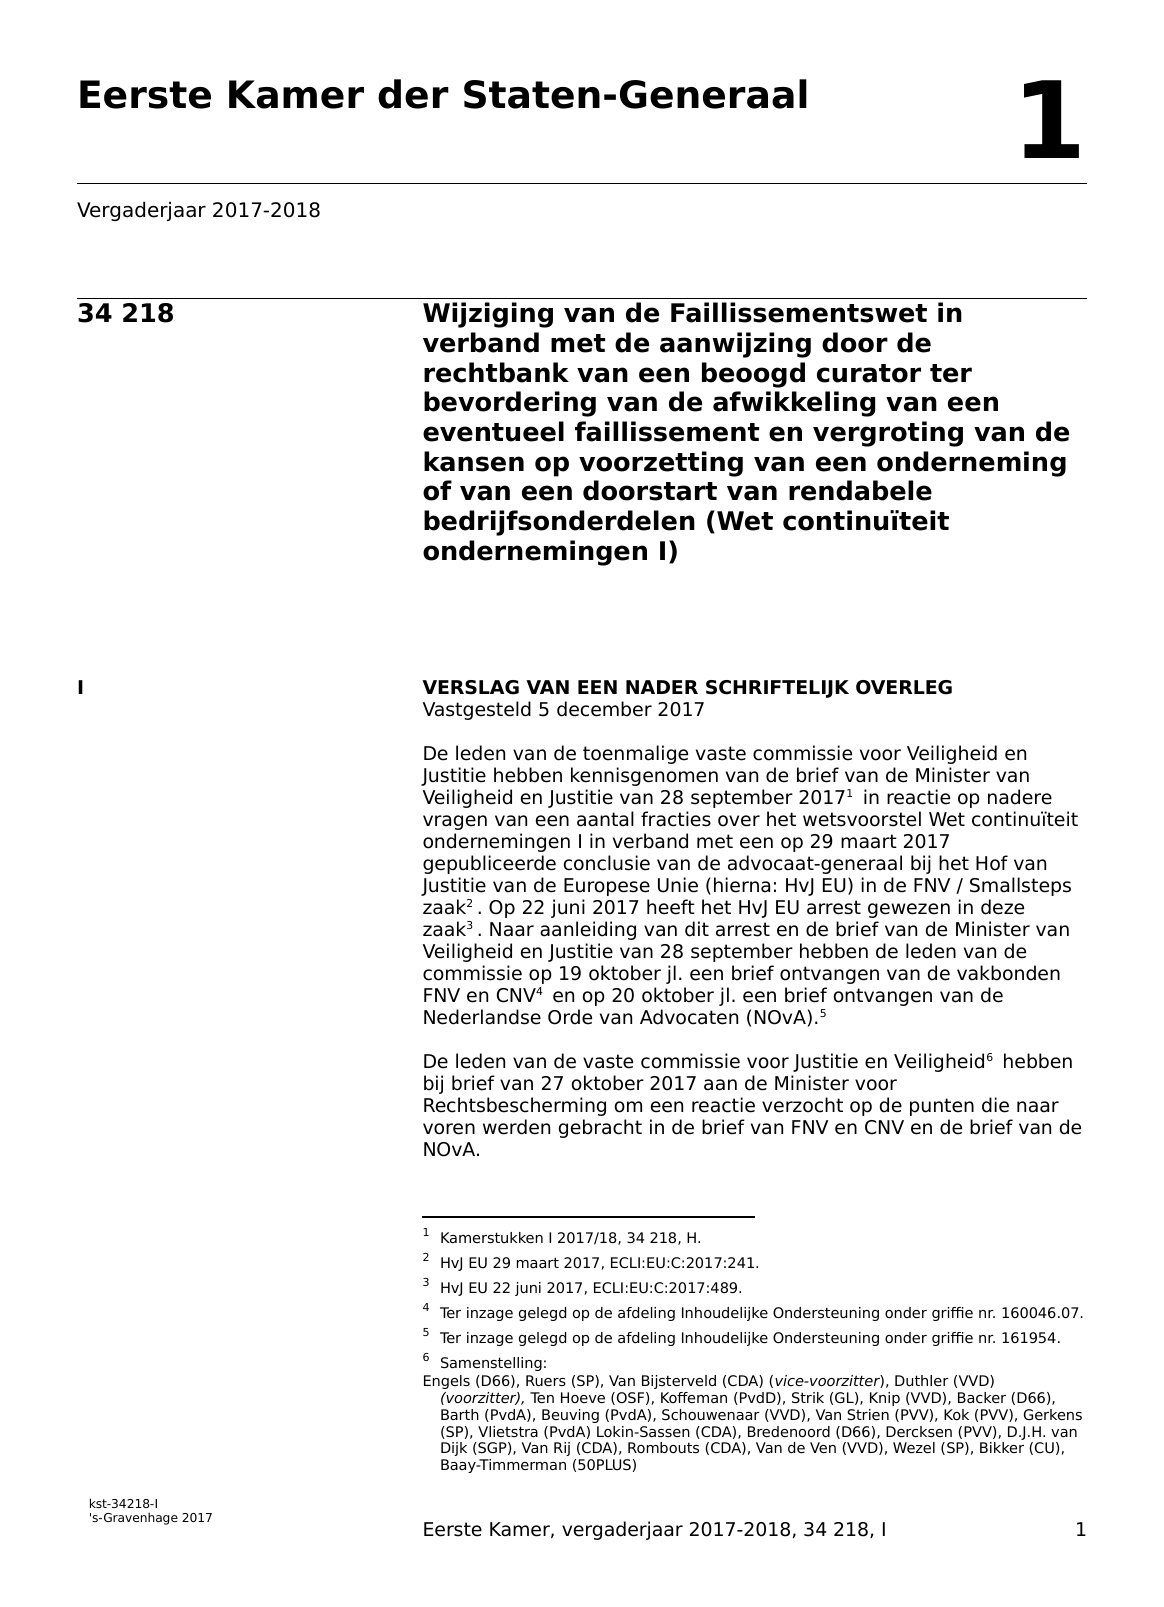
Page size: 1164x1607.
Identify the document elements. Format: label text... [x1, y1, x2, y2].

text De leden van de vaste commissie voor Justitie en Veiligheid hebben bij brief van 27 oktober 2017 aan de Minister voor Rechtsbescherming om een reactie verzocht op de punten die naar voren werden gebracht in de brief van FNV en CNV en de brief van de NOvA. [422, 1051, 1087, 1161]
text Ter inzage gelegd op de afdeling Inhoudelijke Ondersteuning onder griffie nr. 161954. [422, 1326, 1087, 1348]
text Ter inzage gelegd op de afdeling Inhoudelijke Ondersteuning onder griffie nr. 160046.07. [422, 1301, 1087, 1323]
text De leden van de toenmalige vaste commissie voor Veiligheid en Justitie hebben kennisgenomen van de brief van de Minister van Veiligheid en Justitie van 28 september 2017 in reactie op nadere vragen van een aantal fracties over het wetsvoorstel Wet continuïteit ondernemingen I in verband met een op 29 maart 2017 gepubliceerde conclusie van de advocaat-generaal bij het Hof van Justitie van de Europese Unie (hierna: HvJ EU) in de FNV / Smallsteps zaak. Op 22 juni 2017 heeft het HvJ EU arrest gewezen in deze zaak. Naar aanleiding van dit arrest en de brief van de Minister van Veiligheid en Justitie van 28 september hebben de leden van de commissie op 19 oktober jl. een brief ontvangen van de vakbonden FNV en CNV en op 20 oktober jl. een brief ontvangen van de Nederlandse Orde van Advocaten (NOvA). [422, 743, 1087, 1029]
subtitle I VERSLAG VAN EEN NADER SCHRIFTELIJK OVERLEG [77, 677, 1087, 699]
text Vastgesteld 5 december 2017 [422, 699, 1087, 721]
text 's-Gravenhage 2017 [88, 1511, 323, 1525]
text HvJ EU 29 maart 2017, ECLI:EU:C:2017:241. [422, 1251, 1087, 1273]
text Kamerstukken I 2017/18, 34 218, H. [422, 1226, 1087, 1248]
text HvJ EU 22 juni 2017, ECLI:EU:C:2017:489. [422, 1276, 1087, 1298]
subtitle 34 218 Wijziging van de Faillissementswet in verband met de aanwijzing door de rechtbank van een beoogd curator ter bevordering van de afwikkeling van een eventueel faillissement en vergroting van de kansen op voorzetting van een onderneming of van een doorstart van rendabele bedrijfsonderdelen (Wet continuïteit ondernemingen I) [77, 299, 1087, 566]
table_cell Vergaderjaar 2017-2018 [77, 184, 1087, 298]
text Engels (D66), Ruers (SP), Van Bijsterveld (CDA) (vice-voorzitter), Duthler (VVD) (voorzitter), Ten Hoeve (OSF), Koffeman (PvdD), Strik (GL), Knip (VVD), Backer (D66), Barth (PvdA), Beuving (PvdA), Schouwenaar (VVD), Van Strien (PVV), Kok (PVV), Gerkens (SP), Vlietstra (PvdA) Lokin-Sassen (CDA), Bredenoord (D66), Dercksen (PVV), D.J.H. van Dijk (SGP), Van Rij (CDA), Rombouts (CDA), Van de Ven (VVD), Wezel (SP), Bikker (CU), Baay-Timmerman (50PLUS) [422, 1373, 1087, 1474]
text Samenstelling: [422, 1351, 1087, 1373]
table_header Eerste Kamer der Staten-Generaal [77, 59, 886, 183]
text kst-34218-I [88, 1497, 323, 1511]
table_header 1 [886, 59, 1087, 183]
